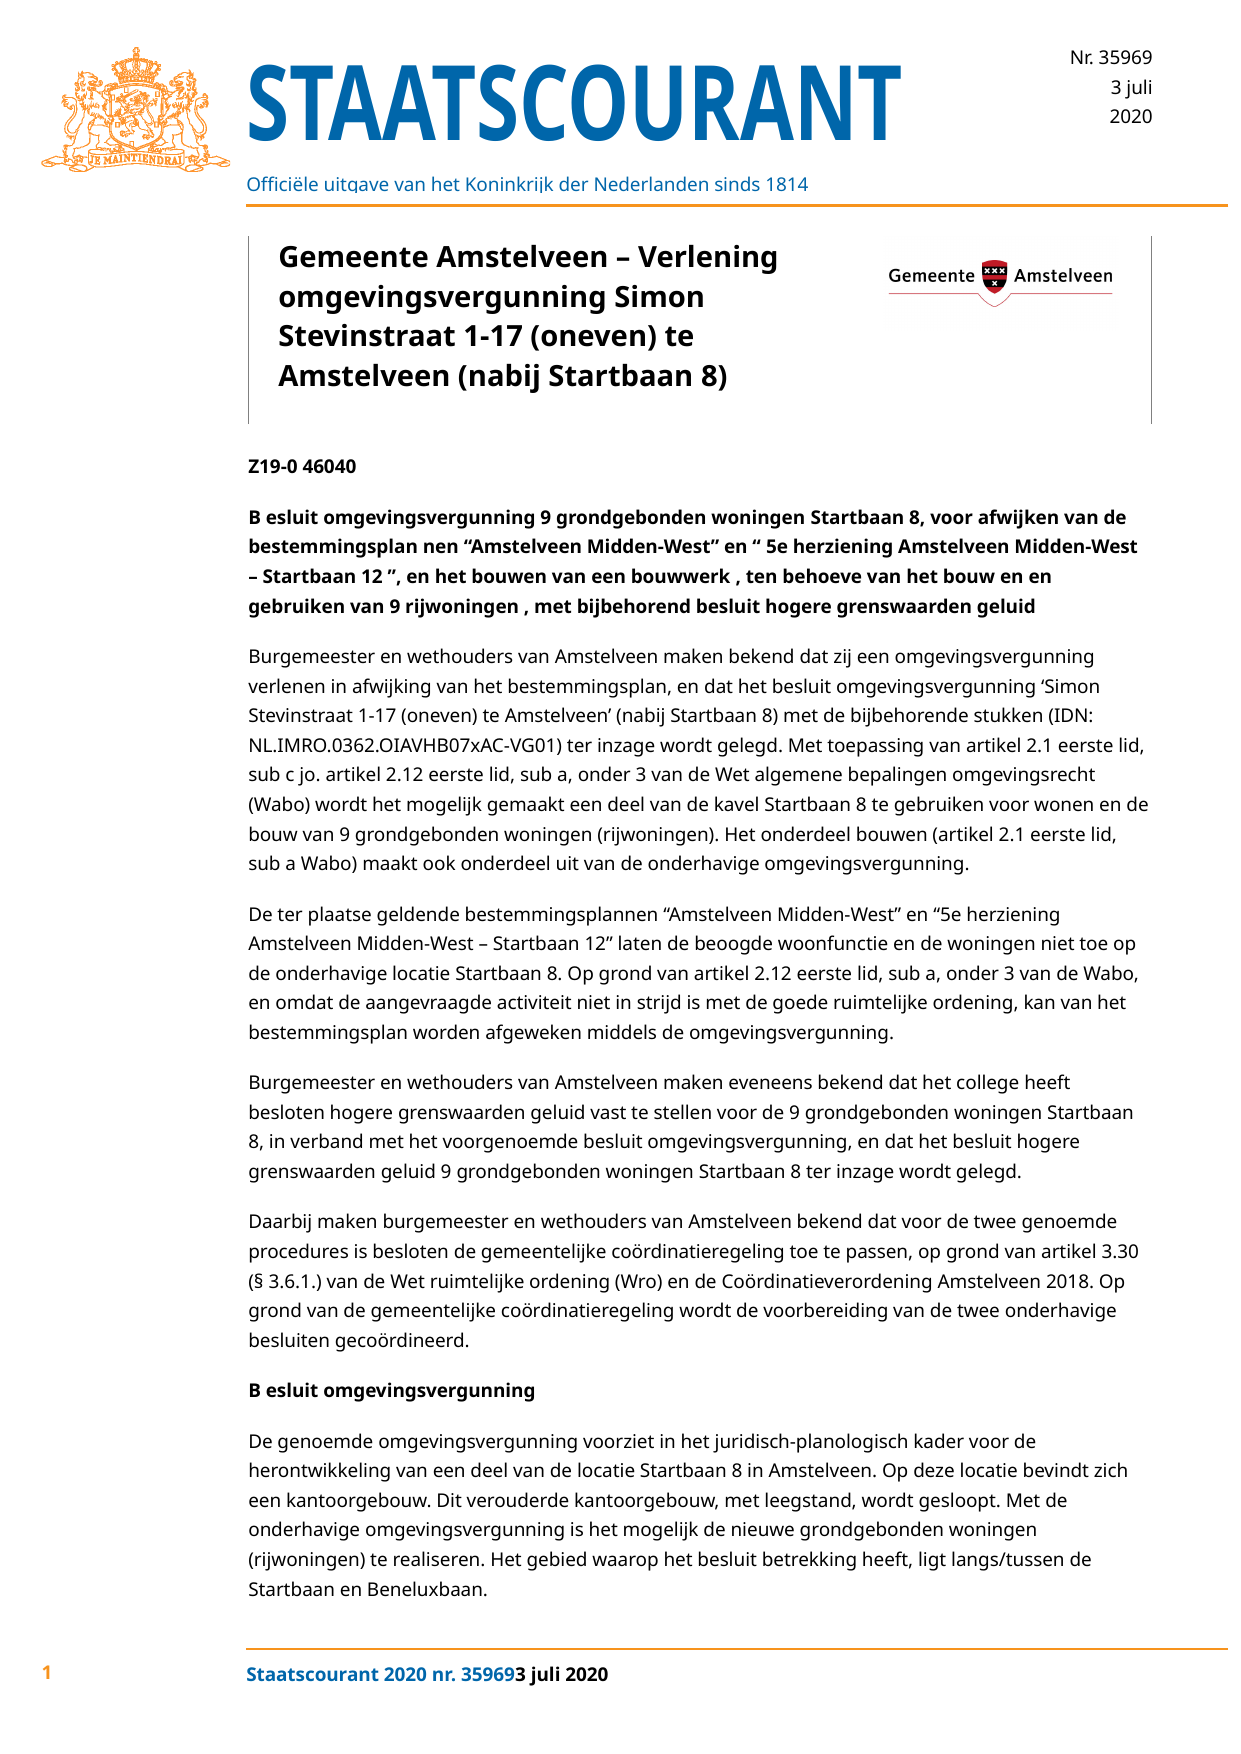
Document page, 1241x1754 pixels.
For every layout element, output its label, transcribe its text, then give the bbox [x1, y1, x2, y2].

picture [882, 236, 1119, 331]
text Daarbij maken burgemeester en wethouders van Amstelveen bekend dat voor de twee genoemde procedures is besloten de gemeentelijke coördinatieregeling toe te passen, op grond van artikel 3.30 (§ 3.6.1.) van de Wet ruimtelijke ordening (Wro) en de Coördinatieverordening Amstelveen 2018. Op grond van de gemeentelijke coördinatieregeling wordt de voorbereiding van de twee onderhavige besluiten gecoördineerd. [248, 1209, 1152, 1353]
text B esluit omgevingsvergunning [248, 1377, 1152, 1403]
text Burgemeester en wethouders van Amstelveen maken bekend dat zij een omgevingsvergunning verlenen in afwijking van het bestemmingsplan, en dat het besluit omgevingsvergunning ‘Simon Stevinstraat 1-17 (oneven) te Amstelveen’ (nabij Startbaan 8) met de bijbehorende stukken (IDN: NL.IMRO.0362.OIAVHB07xAC-VG01) ter inzage wordt gelegd. Met toepassing van artikel 2.1 eerste lid, sub c jo. artikel 2.12 eerste lid, sub a, onder 3 van de Wet algemene bepalingen omgevingsrecht (Wabo) wordt het mogelijk gemaakt een deel van de kavel Startbaan 8 te gebruiken voor wonen en de bouw van 9 grondgebonden woningen (rijwoningen). Het onderdeel bouwen (artikel 2.1 eerste lid, sub a Wabo) maakt ook onderdeel uit van de onderhavige omgevingsvergunning. [248, 643, 1152, 876]
text Z19-0 46040 [248, 454, 1152, 479]
picture [41, 47, 231, 172]
text De ter plaatse geldende bestemmingsplannen “Amstelveen Midden-West” en “5e herziening Amstelveen Midden-West – Startbaan 12” laten de beoogde woonfunctie en de woningen niet toe op de onderhavige locatie Startbaan 8. Op grond van artikel 2.12 eerste lid, sub a, onder 3 van de Wabo, en omdat de aangevraagde activiteit niet in strijd is met de goede ruimtelijke ordening, kan van het bestemmingsplan worden afgeweken middels de omgevingsvergunning. [248, 901, 1152, 1045]
text Burgemeester en wethouders van Amstelveen maken eveneens bekend dat het college heeft besloten hogere grenswaarden geluid vast te stellen voor de 9 grondgebonden woningen Startbaan 8, in verband met het voorgenoemde besluit omgevingsvergunning, en dat het besluit hogere grenswaarden geluid 9 grondgebonden woningen Startbaan 8 ter inzage wordt gelegd. [248, 1069, 1152, 1184]
table_header [850, 236, 1151, 424]
text De genoemde omgevingsvergunning voorziet in het juridisch-planologisch kader voor de herontwikkeling van een deel van de locatie Startbaan 8 in Amstelveen. Op deze locatie bevindt zich een kantoorgebouw. Dit verouderde kantoorgebouw, met leegstand, wordt gesloopt. Met de onderhavige omgevingsvergunning is het mogelijk de nieuwe grondgebonden woningen (rijwoningen) te realiseren. Het gebied waarop het besluit betrekking heeft, ligt langs/tussen de Startbaan en Beneluxbaan. [248, 1428, 1152, 1601]
table_header Gemeente Amstelveen – Verlening omgevingsvergunning Simon Stevinstraat 1-17 (oneven) te Amstelveen (nabij Startbaan 8) [249, 236, 850, 424]
text B esluit omgevingsvergunning 9 grondgebonden woningen Startbaan 8, voor afwijken van de bestemmingsplan nen “Amstelveen Midden-West” en “ 5e herziening Amstelveen Midden-West – Startbaan 12 ”, en het bouwen van een bouwwerk , ten behoeve van het bouw en en gebruiken van 9 rijwoningen , met bijbehorend besluit hogere grenswaarden geluid [248, 504, 1152, 618]
